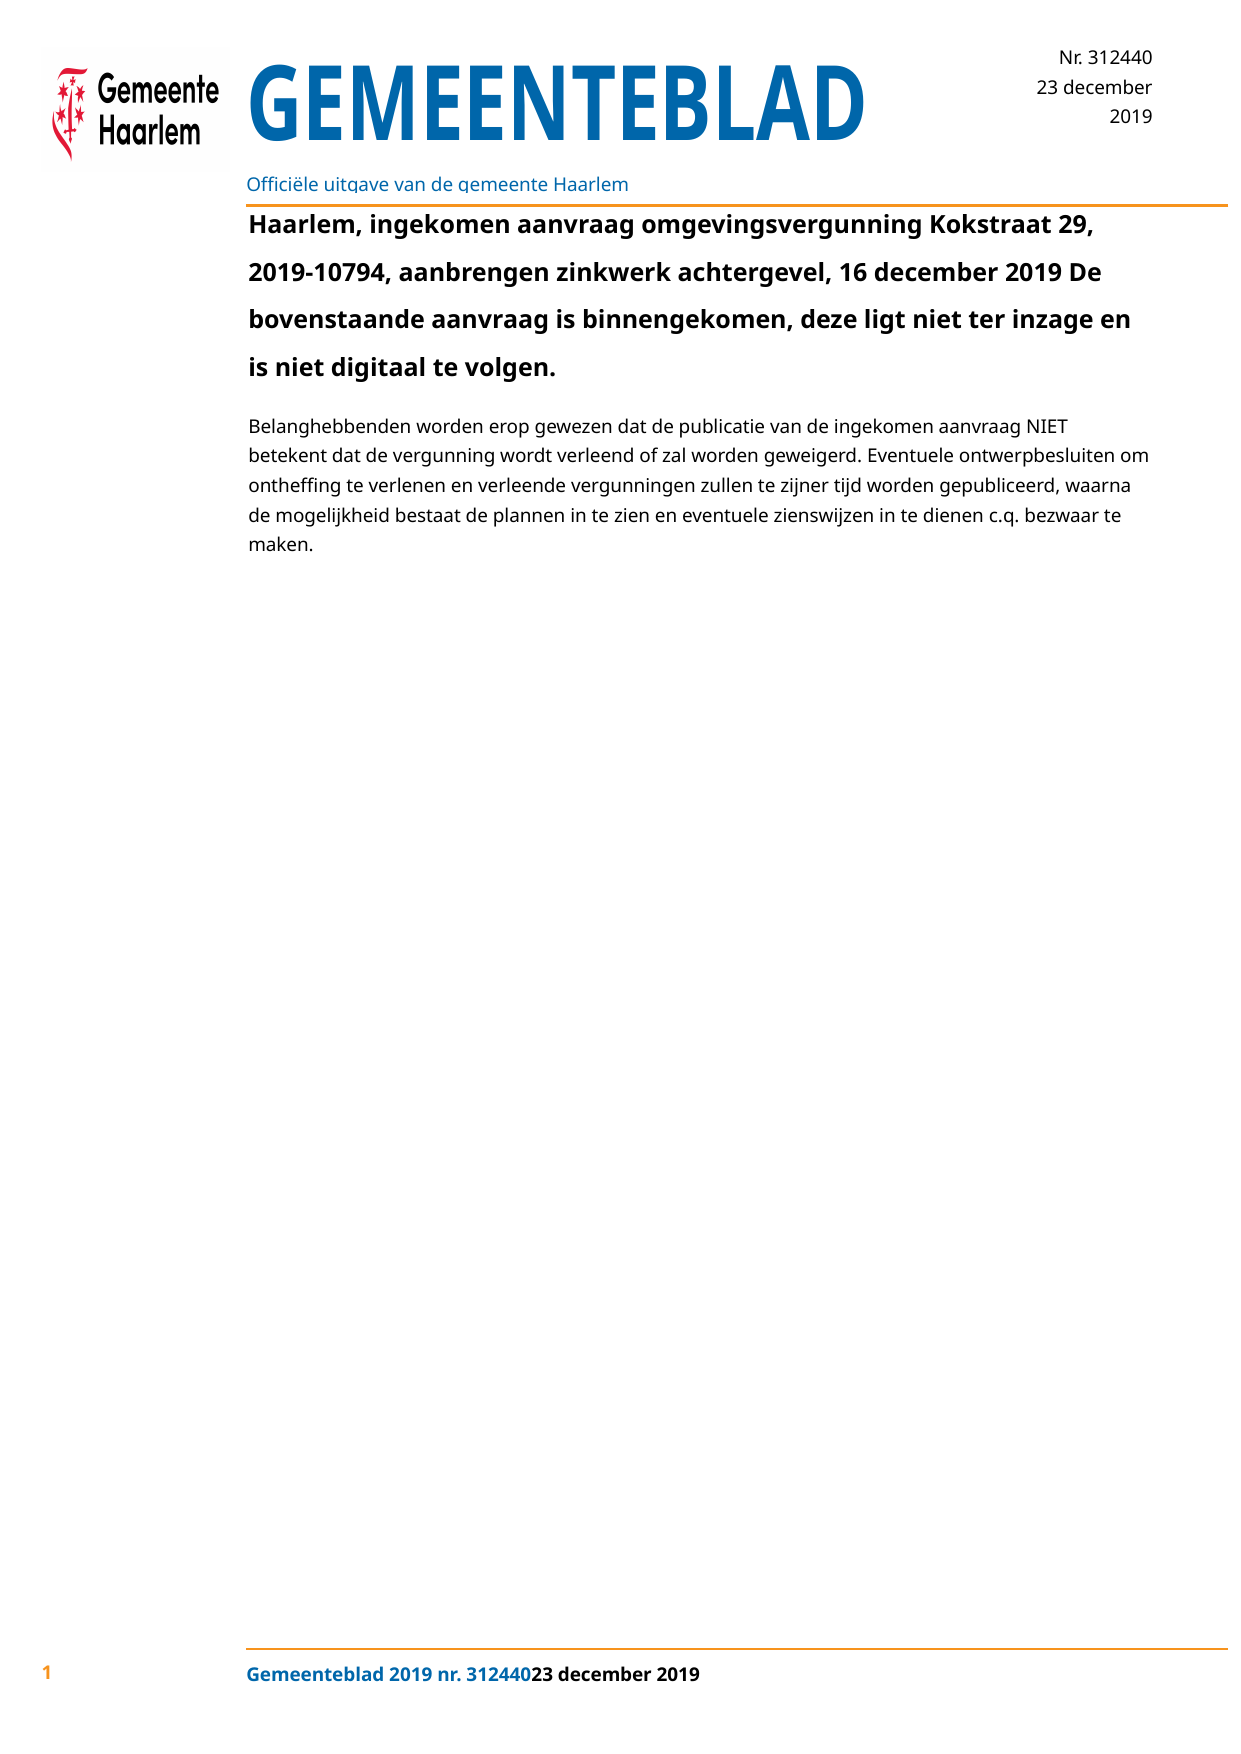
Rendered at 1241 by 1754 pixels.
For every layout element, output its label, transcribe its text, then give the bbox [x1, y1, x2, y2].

picture [41, 47, 231, 172]
text Haarlem, ingekomen aanvraag omgevingsvergunning Kokstraat 29, 2019-10794, aanbrengen zinkwerk achtergevel, 16 december 2019 De bovenstaande aanvraag is binnengekomen, deze ligt niet ter inzage en is niet digitaal te volgen. [248, 207, 1152, 384]
text Belanghebbenden worden erop gewezen dat de publicatie van de ingekomen aanvraag NIET betekent dat de vergunning wordt verleend of zal worden geweigerd. Eventuele ontwerpbesluiten om ontheffing te verlenen en verleende vergunningen zullen te zijner tijd worden gepubliceerd, waarna de mogelijkheid bestaat de plannen in te zien en eventuele zienswijzen in te dienen c.q. bezwaar te maken. [248, 413, 1152, 557]
